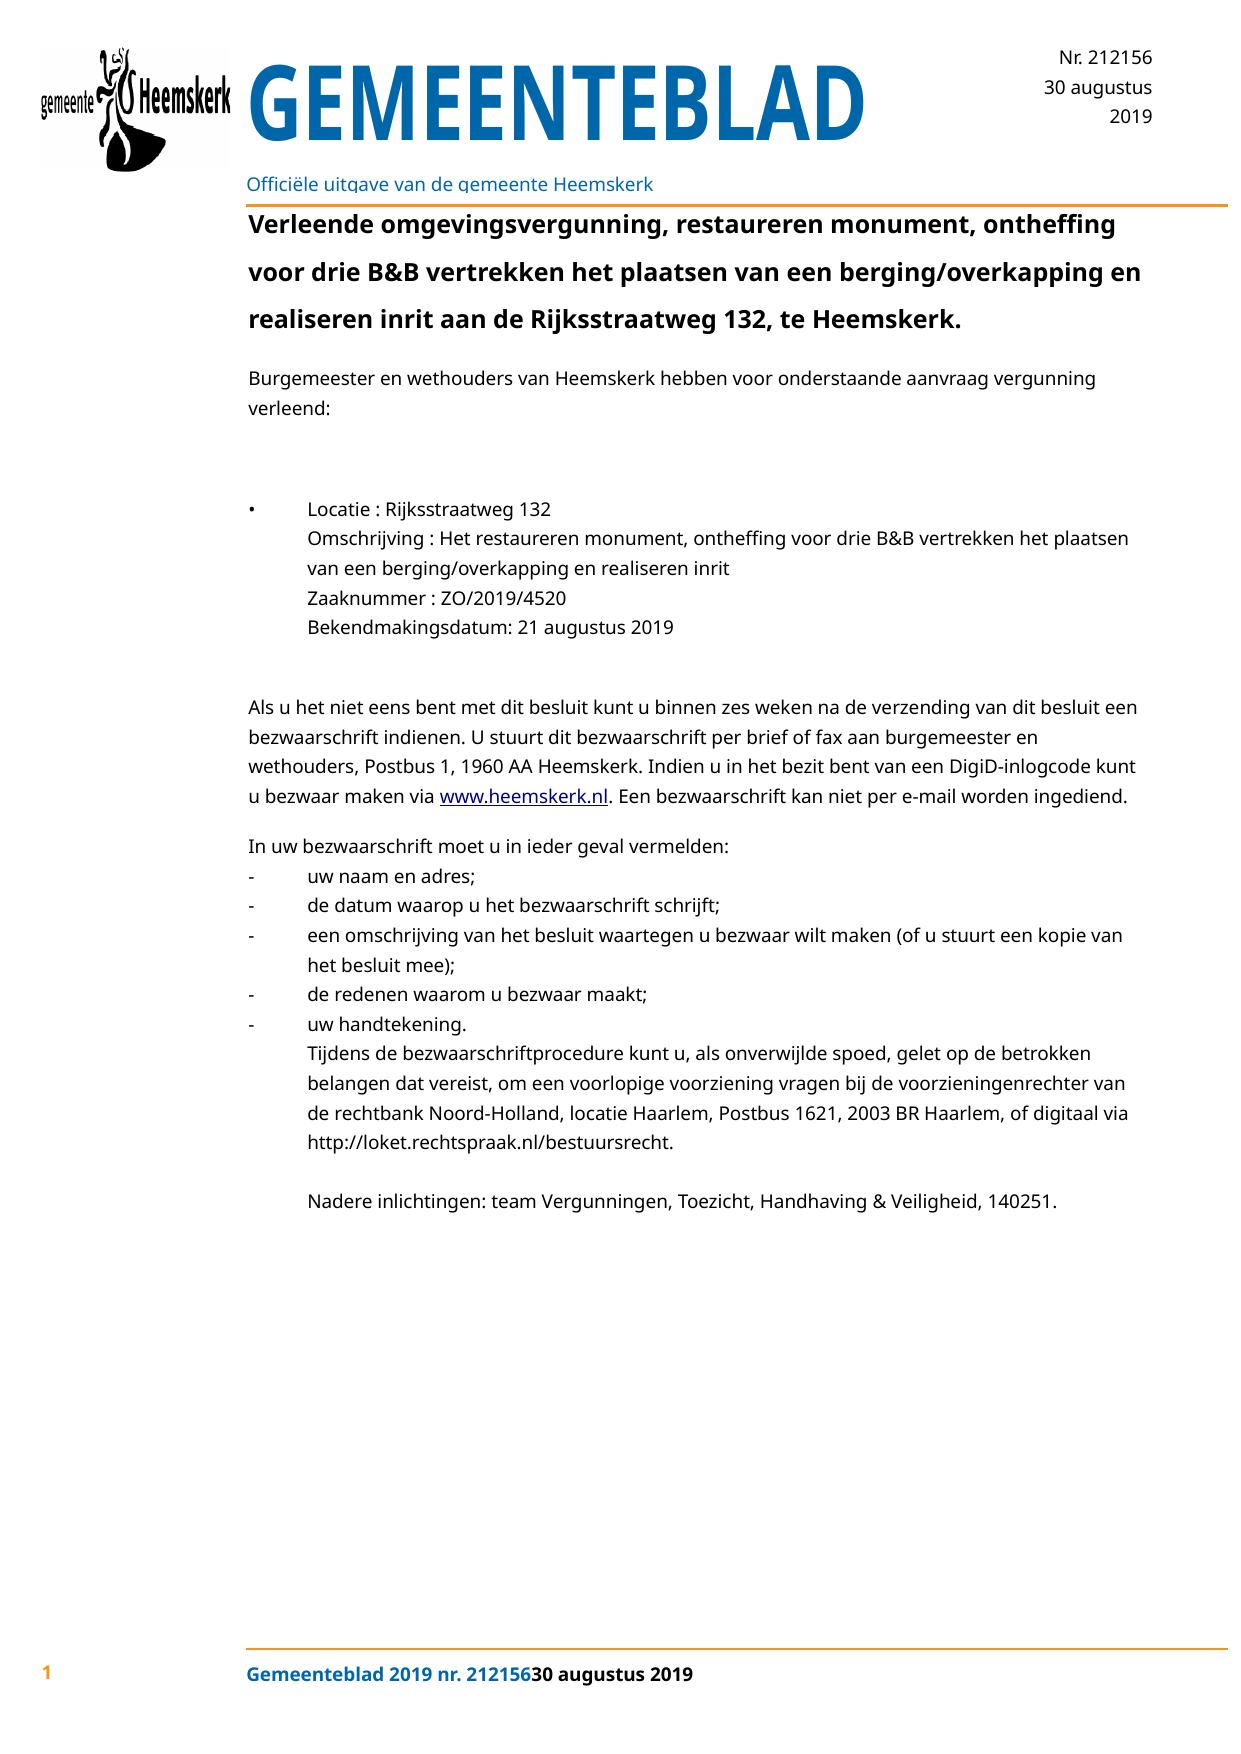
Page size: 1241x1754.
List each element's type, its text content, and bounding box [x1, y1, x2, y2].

list Tijdens de bezwaarschriftprocedure kunt u, als onverwijlde spoed, gelet op de betrokken belangen dat vereist, om een voorlopige voorziening vragen bij de voorzieningenrechter van de rechtbank Noord-Holland, locatie Haarlem, Postbus 1621, 2003 BR Haarlem, of digitaal via http://loket.rechtspraak.nl/bestuursrecht. [248, 1041, 1152, 1155]
text Als u het niet eens bent met dit besluit kunt u binnen zes weken na de verzending van dit besluit een bezwaarschrift indienen. U stuurt dit bezwaarschrift per brief of fax aan burgemeester en wethouders, Postbus 1, 1960 AA Heemskerk. Indien u in het bezit bent van een DigiD-inlogcode kunt u bezwaar maken via www.heemskerk.nl. Een bezwaarschrift kan niet per e-mail worden ingediend. [248, 694, 1152, 809]
list een omschrijving van het besluit waartegen u bezwaar wilt maken (of u stuurt een kopie van het besluit mee); [248, 922, 1152, 977]
list de redenen waarom u bezwaar maakt; [248, 981, 1152, 1007]
list Locatie : Rijksstraatweg 132 [248, 496, 1152, 522]
list Zaaknummer : ZO/2019/4520 [248, 585, 1152, 610]
list Nadere inlichtingen: team Vergunningen, Toezicht, Handhaving & Veiligheid, 140251. [248, 1188, 1152, 1214]
list Omschrijving : Het restaureren monument, ontheffing voor drie B&B vertrekken het plaatsen van een berging/overkapping en realiseren inrit [248, 526, 1152, 581]
picture [41, 47, 231, 172]
text Verleende omgevingsvergunning, restaureren monument, ontheffing voor drie B&B vertrekken het plaatsen van een berging/overkapping en realiseren inrit aan de Rijksstraatweg 132, te Heemskerk. [248, 207, 1152, 336]
list Bekendmakingsdatum: 21 augustus 2019 [248, 614, 1152, 640]
text Burgemeester en wethouders van Heemskerk hebben voor onderstaande aanvraag vergunning verleend: [248, 366, 1152, 421]
list de datum waarop u het bezwaarschrift schrijft; [248, 893, 1152, 918]
list uw handtekening. [248, 1011, 1152, 1037]
list uw naam en adres; [248, 863, 1152, 889]
text In uw bezwaarschrift moet u in ieder geval vermelden: [248, 833, 1152, 859]
